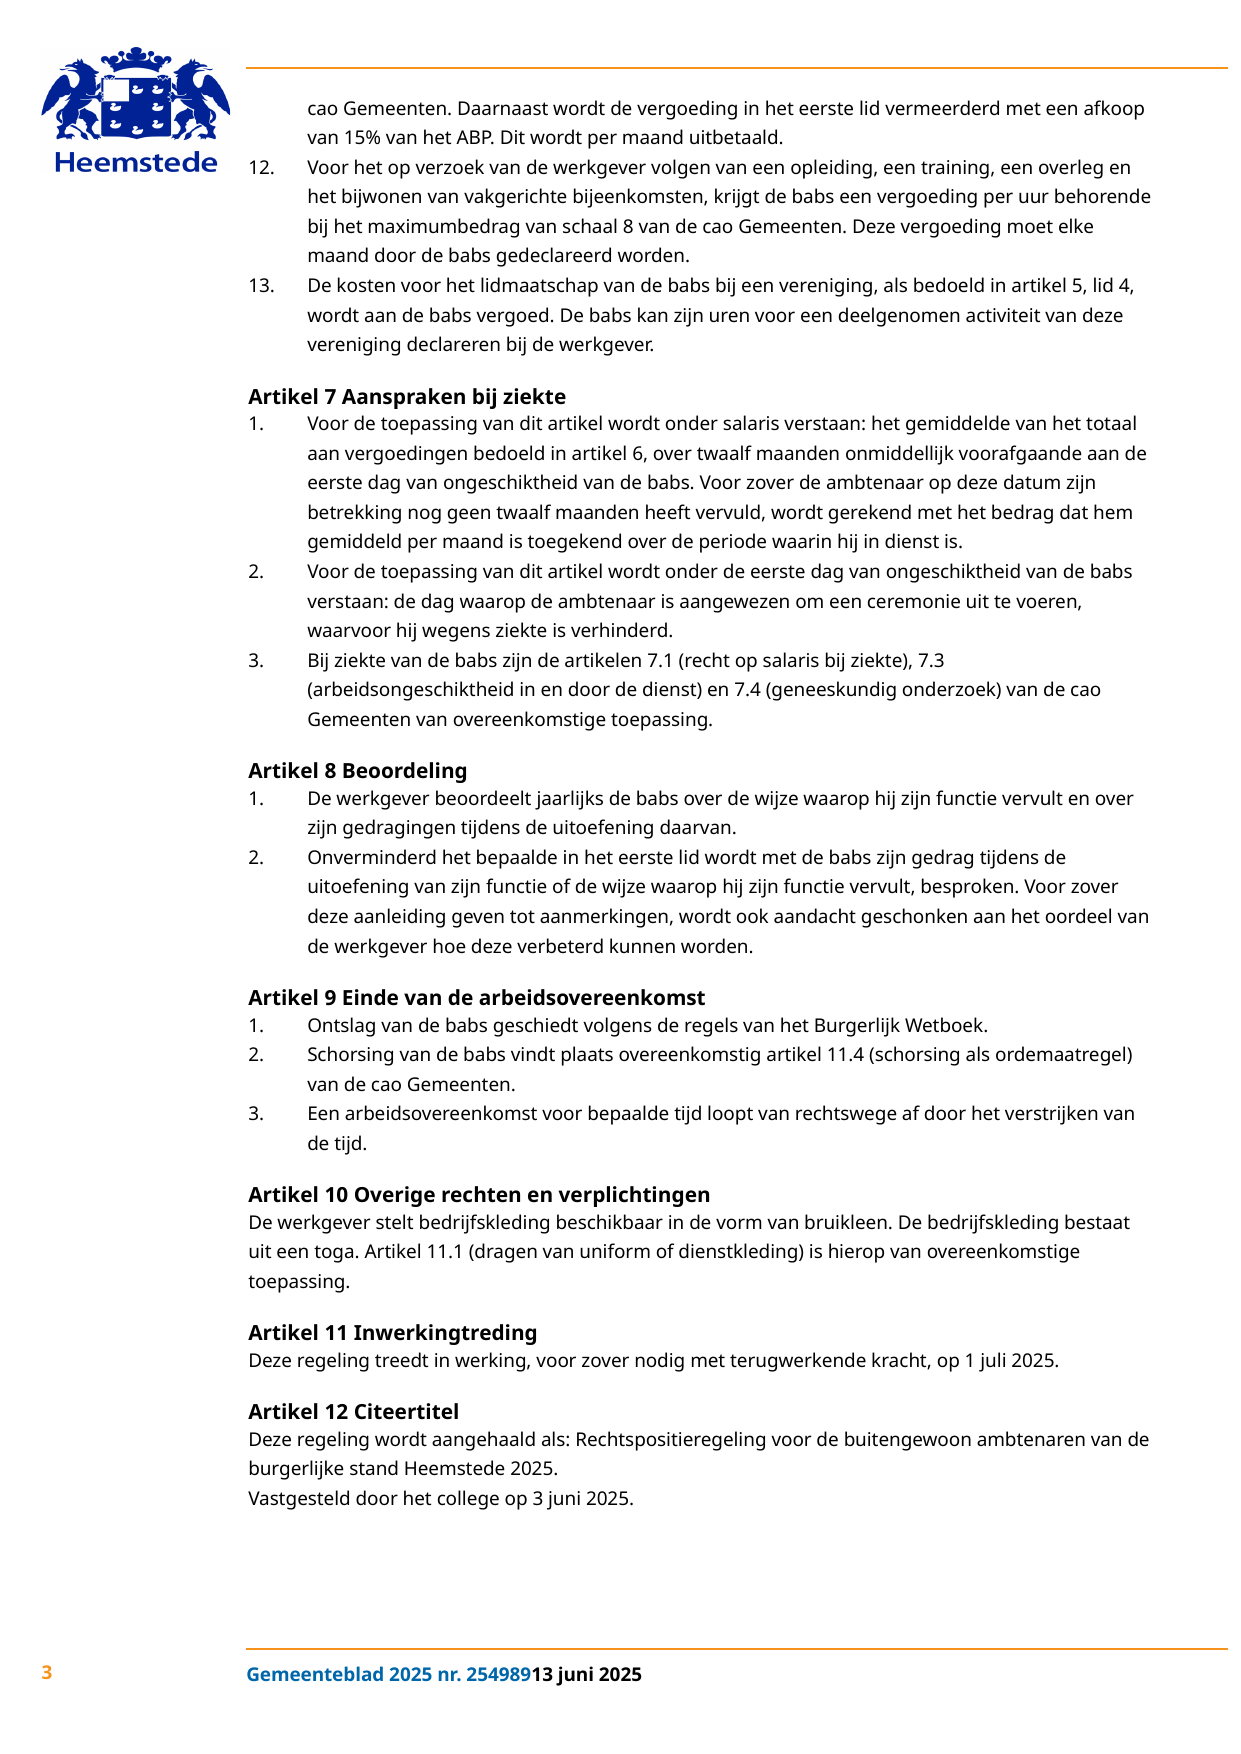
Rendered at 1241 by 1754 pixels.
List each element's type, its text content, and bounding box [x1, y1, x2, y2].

text Vastgesteld door het college op 3 juni 2025. [248, 1485, 1152, 1511]
list De werkgever beoordeelt jaarlijks de babs over de wijze waarop hij zijn functie vervult en over zijn gedragingen tijdens de uitoefening daarvan. [248, 785, 1152, 840]
text Artikel 10 Overige rechten en verplichtingen [248, 1181, 1152, 1209]
text Artikel 12 Citeertitel [248, 1397, 1152, 1426]
list Bij ziekte van de babs zijn de artikelen 7.1 (recht op salaris bij ziekte), 7.3 (arbeidsongeschiktheid in en door de dienst) en 7.4 (geneeskundig onderzoek) van de cao Gemeenten van overeenkomstige toepassing. [248, 647, 1152, 732]
text De werkgever stelt bedrijfskleding beschikbaar in de vorm van bruikleen. De bedrijfskleding bestaat uit een toga. Artikel 11.1 (dragen van uniform of dienstkleding) is hierop van overeenkomstige toepassing. [248, 1209, 1152, 1294]
text Deze regeling treedt in werking, voor zover nodig met terugwerkende kracht, op 1 juli 2025. [248, 1347, 1152, 1373]
list Schorsing van de babs vindt plaats overeenkomstig artikel 11.4 (schorsing als ordemaatregel) van de cao Gemeenten. [248, 1041, 1152, 1097]
list Ontslag van de babs geschiedt volgens de regels van het Burgerlijk Wetboek. [248, 1012, 1152, 1037]
list Een arbeidsovereenkomst voor bepaalde tijd loopt van rechtswege af door het verstrijken van de tijd. [248, 1101, 1152, 1156]
list Voor de toepassing van dit artikel wordt onder salaris verstaan: het gemiddelde van het totaal aan vergoedingen bedoeld in artikel 6, over twaalf maanden onmiddellijk voorafgaande aan de eerste dag van ongeschiktheid van de babs. Voor zover de ambtenaar op deze datum zijn betrekking nog geen twaalf maanden heeft vervuld, wordt gerekend met het bedrag dat hem gemiddeld per maand is toegekend over de periode waarin hij in dienst is. [248, 410, 1152, 554]
list Voor de toepassing van dit artikel wordt onder de eerste dag van ongeschiktheid van de babs verstaan: de dag waarop de ambtenaar is aangewezen om een ceremonie uit te voeren, waarvoor hij wegens ziekte is verhinderd. [248, 558, 1152, 643]
text Artikel 11 Inwerkingtreding [248, 1318, 1152, 1347]
picture [41, 47, 231, 172]
list cao Gemeenten. Daarnaast wordt de vergoeding in het eerste lid vermeerderd met een afkoop van 15% van het ABP. Dit wordt per maand uitbetaald. [248, 95, 1152, 150]
list De kosten voor het lidmaatschap van de babs bij een vereniging, als bedoeld in artikel 5, lid 4, wordt aan de babs vergoed. De babs kan zijn uren voor een deelgenomen activiteit van deze vereniging declareren bij de werkgever. [248, 272, 1152, 357]
text Artikel 9 Einde van de arbeidsovereenkomst [248, 983, 1152, 1012]
list Onverminderd het bepaalde in het eerste lid wordt met de babs zijn gedrag tijdens de uitoefening van zijn functie of de wijze waarop hij zijn functie vervult, besproken. Voor zover deze aanleiding geven tot aanmerkingen, wordt ook aandacht geschonken aan het oordeel van de werkgever hoe deze verbeterd kunnen worden. [248, 844, 1152, 959]
text Artikel 7 Aanspraken bij ziekte [248, 382, 1152, 410]
text Deze regeling wordt aangehaald als: Rechtspositieregeling voor de buitengewoon ambtenaren van de burgerlijke stand Heemstede 2025. [248, 1426, 1152, 1481]
text Artikel 8 Beoordeling [248, 757, 1152, 785]
list Voor het op verzoek van de werkgever volgen van een opleiding, een training, een overleg en het bijwonen van vakgerichte bijeenkomsten, krijgt de babs een vergoeding per uur behorende bij het maximumbedrag van schaal 8 van de cao Gemeenten. Deze vergoeding moet elke maand door de babs gedeclareerd worden. [248, 154, 1152, 268]
